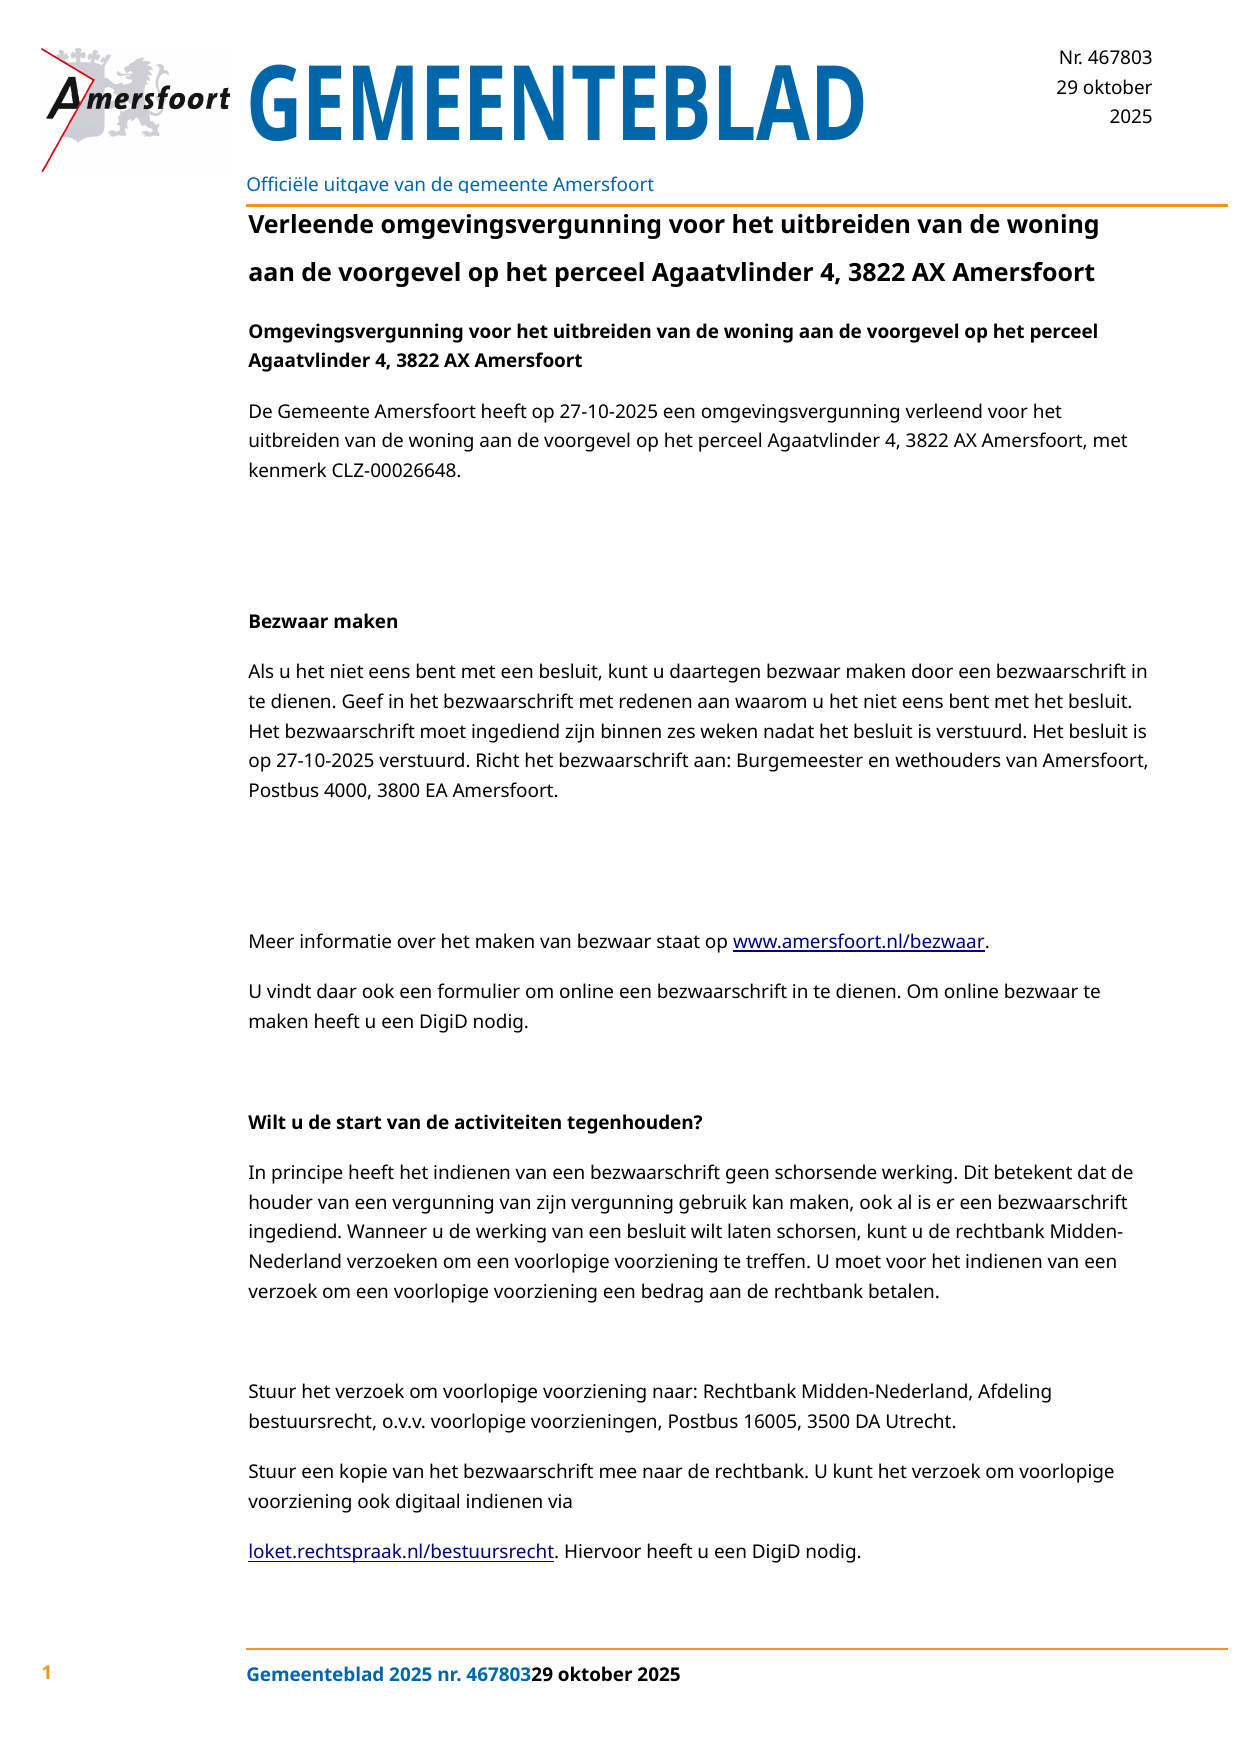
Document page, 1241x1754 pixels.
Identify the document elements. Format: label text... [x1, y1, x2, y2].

text In principe heeft het indienen van een bezwaarschrift geen schorsende werking. Dit betekent dat de houder van een vergunning van zijn vergunning gebruik kan maken, ook al is er een bezwaarschrift ingediend. Wanneer u de werking van een besluit wilt laten schorsen, kunt u de rechtbank Midden-Nederland verzoeken om een voorlopige voorziening te treffen. U moet voor het indienen van een verzoek om een voorlopige voorziening een bedrag aan de rechtbank betalen. [248, 1159, 1152, 1304]
text Stuur een kopie van het bezwaarschrift mee naar de rechtbank. U kunt het verzoek om voorlopige voorziening ook digitaal indienen via [248, 1459, 1152, 1514]
text Bezwaar maken [248, 608, 1152, 634]
picture [41, 47, 231, 172]
text Wilt u de start van de activiteiten tegenhouden? [248, 1109, 1152, 1135]
text loket.rechtspraak.nl/bestuursrecht. Hiervoor heeft u een DigiD nodig. [248, 1539, 1152, 1564]
text Verleende omgevingsvergunning voor het uitbreiden van de woning aan de voorgevel op het perceel Agaatvlinder 4, 3822 AX Amersfoort [248, 207, 1152, 288]
text Stuur het verzoek om voorlopige voorziening naar: Rechtbank Midden-Nederland, Afdeling bestuursrecht, o.v.v. voorlopige voorzieningen, Postbus 16005, 3500 DA Utrecht. [248, 1379, 1152, 1434]
text Omgevingsvergunning voor het uitbreiden van de woning aan de voorgevel op het perceel Agaatvlinder 4, 3822 AX Amersfoort [248, 318, 1152, 373]
text Meer informatie over het maken van bezwaar staat op www.amersfoort.nl/bezwaar. [248, 928, 1152, 954]
text Als u het niet eens bent met een besluit, kunt u daartegen bezwaar maken door een bezwaarschrift in te dienen. Geef in het bezwaarschrift met redenen aan waarom u het niet eens bent met het besluit. Het bezwaarschrift moet ingediend zijn binnen zes weken nadat het besluit is verstuurd. Het besluit is op 27-10-2025 verstuurd. Richt het bezwaarschrift aan: Burgemeester en wethouders van Amersfoort, Postbus 4000, 3800 EA Amersfoort. [248, 659, 1152, 803]
text De Gemeente Amersfoort heeft op 27-10-2025 een omgevingsvergunning verleend voor het uitbreiden van de woning aan de voorgevel op het perceel Agaatvlinder 4, 3822 AX Amersfoort, met kenmerk CLZ-00026648. [248, 398, 1152, 483]
text U vindt daar ook een formulier om online een bezwaarschrift in te dienen. Om online bezwaar te maken heeft u een DigiD nodig. [248, 979, 1152, 1034]
